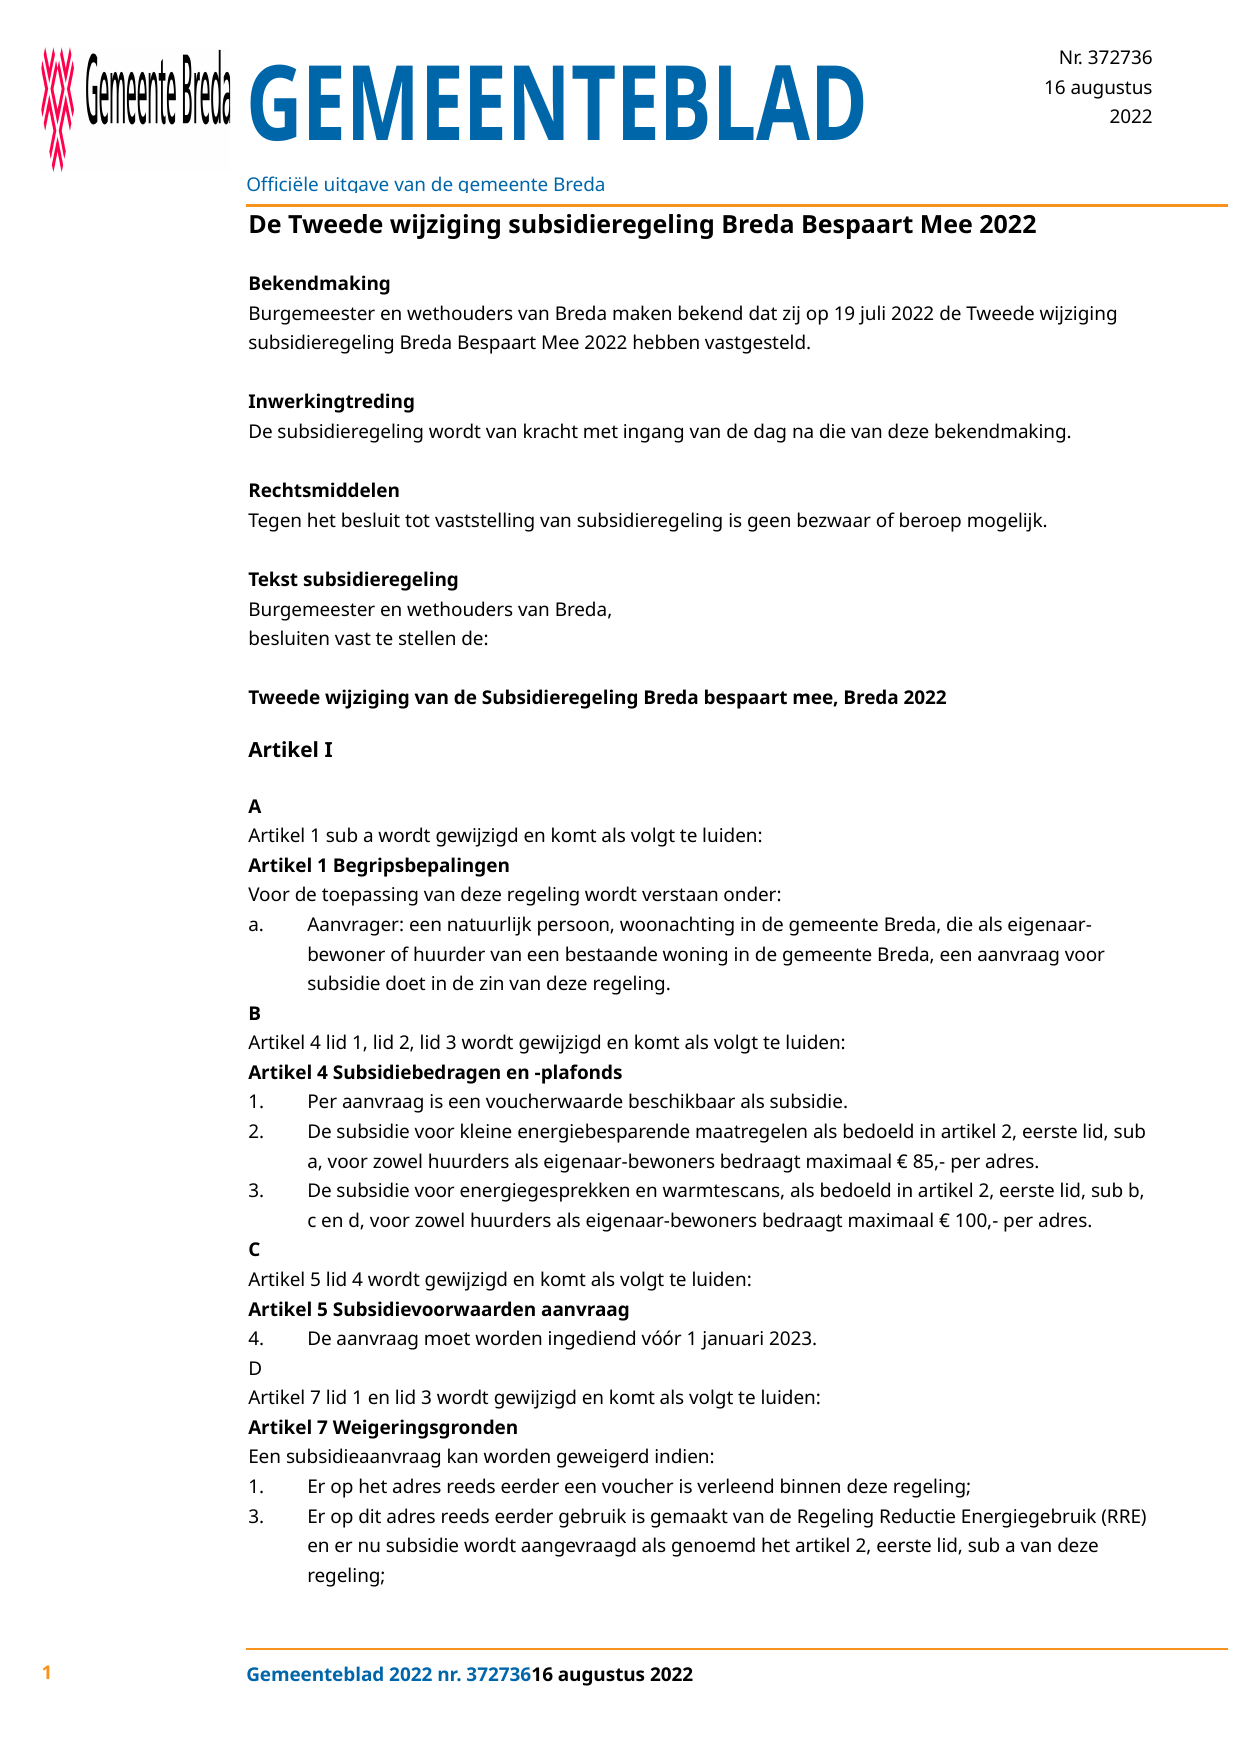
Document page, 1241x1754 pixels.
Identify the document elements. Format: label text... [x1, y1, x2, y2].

text C [248, 1237, 1152, 1262]
text Artikel 4 Subsidiebedragen en -plafonds [248, 1059, 1152, 1085]
text Artikel 4 lid 1, lid 2, lid 3 wordt gewijzigd en komt als volgt te luiden: [248, 1029, 1152, 1055]
text Artikel I [248, 735, 1152, 763]
text Artikel 7 Weigeringsgronden [248, 1414, 1152, 1440]
list Aanvrager: een natuurlijk persoon, woonachting in de gemeente Breda, die als eigenaar-bewoner of huurder van een bestaande woning in de gemeente Breda, een aanvraag voor subsidie doet in de zin van deze regeling. [248, 911, 1152, 996]
text Inwerkingtreding [248, 389, 1152, 414]
text besluiten vast te stellen de: [248, 625, 1152, 651]
text Artikel 1 Begripsbepalingen [248, 852, 1152, 878]
text B [248, 1000, 1152, 1026]
text Rechtsmiddelen [248, 477, 1152, 503]
text Tekst subsidieregeling [248, 566, 1152, 592]
text Tegen het besluit tot vaststelling van subsidieregeling is geen bezwaar of beroep mogelijk. [248, 507, 1152, 533]
text Bekendmaking [248, 270, 1152, 296]
text D [248, 1355, 1152, 1381]
text De subsidieregeling wordt van kracht met ingang van de dag na die van deze bekendmaking. [248, 418, 1152, 444]
text Burgemeester en wethouders van Breda maken bekend dat zij op 19 juli 2022 de Tweede wijziging subsidieregeling Breda Bespaart Mee 2022 hebben vastgesteld. [248, 300, 1152, 355]
list De subsidie voor energiegesprekken en warmtescans, als bedoeld in artikel 2, eerste lid, sub b, c en d, voor zowel huurders als eigenaar-bewoners bedraagt maximaal € 100,- per adres. [248, 1177, 1152, 1233]
text Artikel 5 lid 4 wordt gewijzigd en komt als volgt te luiden: [248, 1266, 1152, 1292]
text Tweede wijziging van de Subsidieregeling Breda bespaart mee, Breda 2022 [248, 684, 1152, 710]
text Artikel 7 lid 1 en lid 3 wordt gewijzigd en komt als volgt te luiden: [248, 1384, 1152, 1410]
text Een subsidieaanvraag kan worden geweigerd indien: [248, 1444, 1152, 1469]
text Voor de toepassing van deze regeling wordt verstaan onder: [248, 882, 1152, 907]
list Er op het adres reeds eerder een voucher is verleend binnen deze regeling; [248, 1473, 1152, 1499]
text A [248, 793, 1152, 819]
text De Tweede wijziging subsidieregeling Breda Bespaart Mee 2022 [248, 207, 1152, 241]
text Burgemeester en wethouders van Breda, [248, 596, 1152, 621]
text Artikel 5 Subsidievoorwaarden aanvraag [248, 1296, 1152, 1322]
list Per aanvraag is een voucherwaarde beschikbaar als subsidie. [248, 1089, 1152, 1114]
list De aanvraag moet worden ingediend vóór 1 januari 2023. [248, 1325, 1152, 1351]
text Artikel 1 sub a wordt gewijzigd en komt als volgt te luiden: [248, 822, 1152, 848]
list De subsidie voor kleine energiebesparende maatregelen als bedoeld in artikel 2, eerste lid, sub a, voor zowel huurders als eigenaar-bewoners bedraagt maximaal € 85,- per adres. [248, 1118, 1152, 1174]
list Er op dit adres reeds eerder gebruik is gemaakt van de Regeling Reductie Energiegebruik (RRE) en er nu subsidie wordt aangevraagd als genoemd het artikel 2, eerste lid, sub a van deze regeling; [248, 1503, 1152, 1588]
picture [41, 47, 231, 172]
